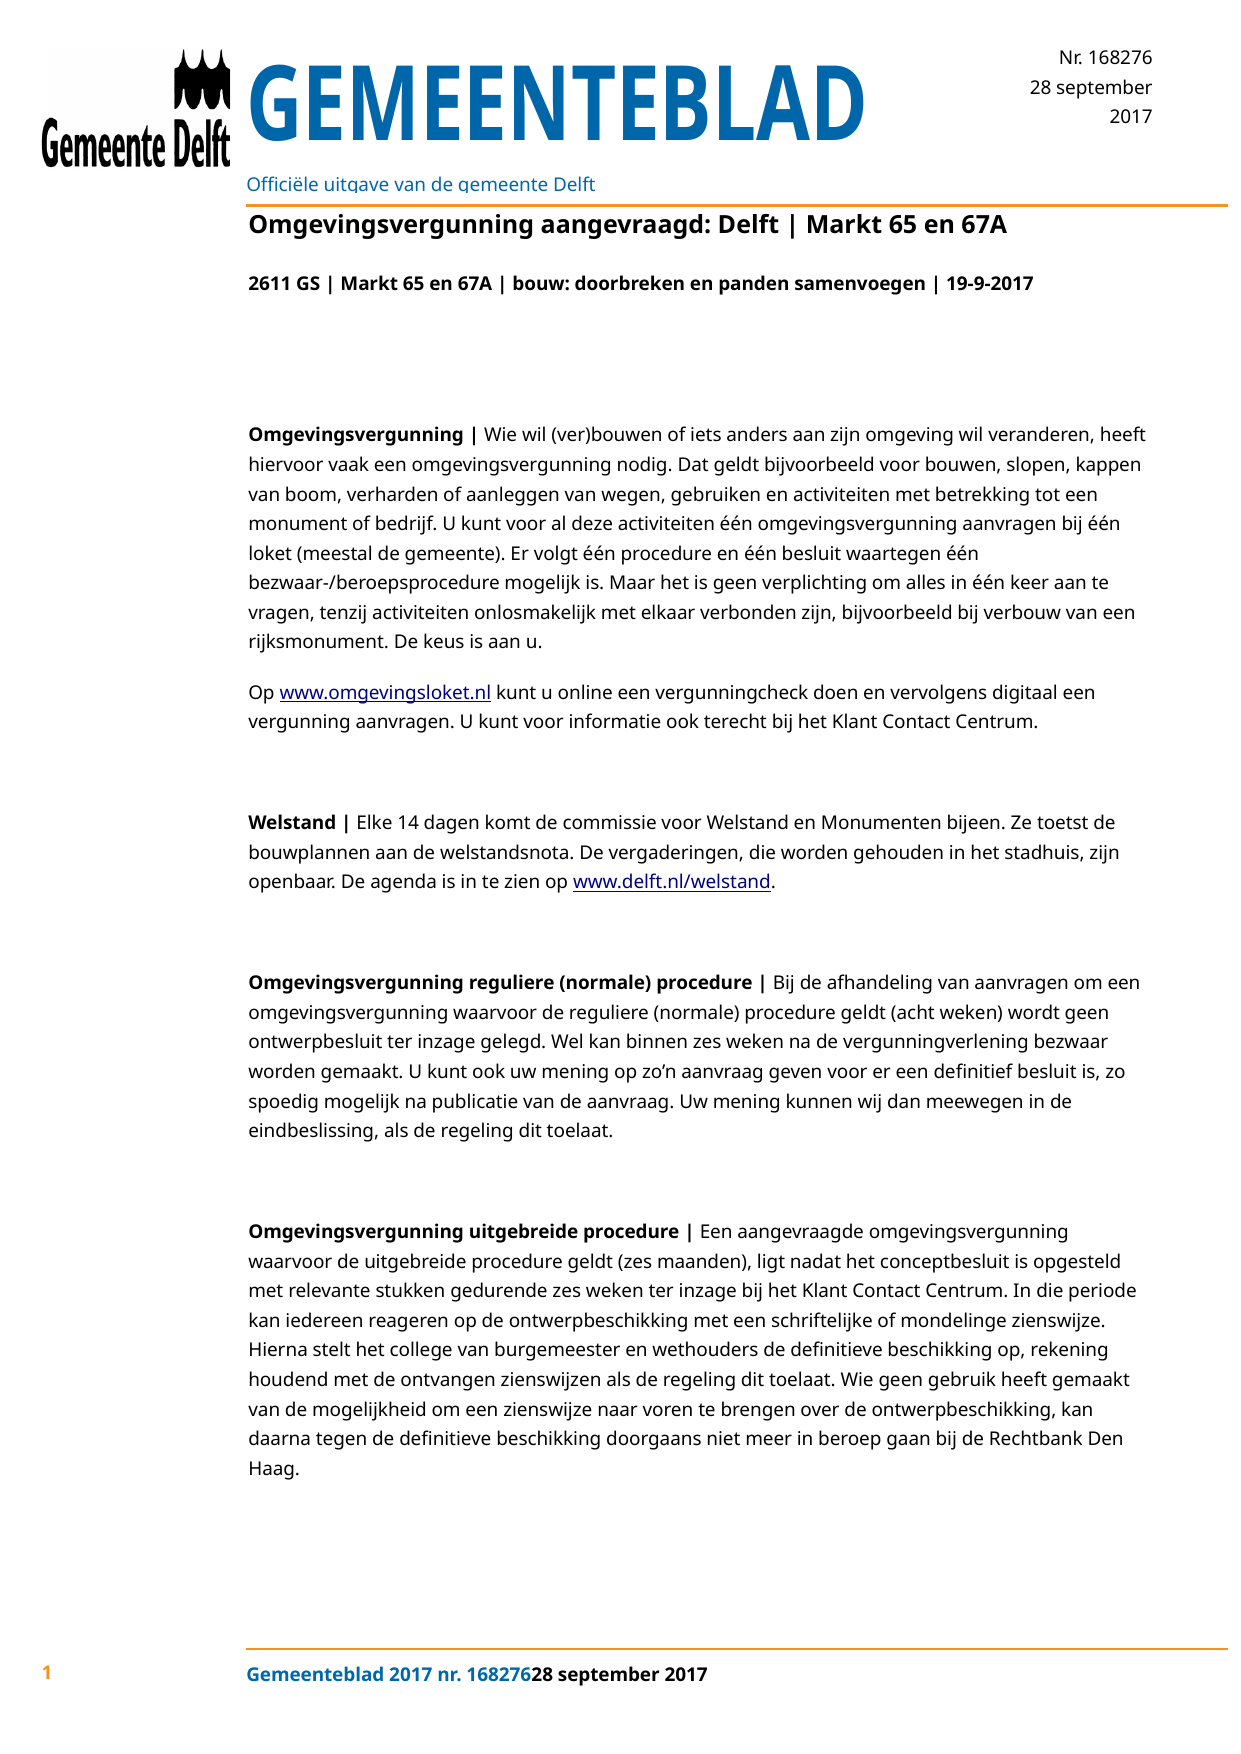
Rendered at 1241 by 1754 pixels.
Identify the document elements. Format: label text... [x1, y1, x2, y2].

text Op www.omgevingsloket.nl kunt u online een vergunningcheck doen en vervolgens digitaal een vergunning aanvragen. U kunt voor informatie ook terecht bij het Klant Contact Centrum. [248, 679, 1152, 734]
text Omgevingsvergunning uitgebreide procedure | Een aangevraagde omgevingsvergunning waarvoor de uitgebreide procedure geldt (zes maanden), ligt nadat het conceptbesluit is opgesteld met relevante stukken gedurende zes weken ter inzage bij het Klant Contact Centrum. In die periode kan iedereen reageren op de ontwerpbeschikking met een schriftelijke of mondelinge zienswijze. Hierna stelt het college van burgemeester en wethouders de definitieve beschikking op, rekening houdend met de ontvangen zienswijzen als de regeling dit toelaat. Wie geen gebruik heeft gemaakt van de mogelijkheid om een zienswijze naar voren te brengen over de ontwerpbeschikking, kan daarna tegen de definitieve beschikking doorgaans niet meer in beroep gaan bij de Rechtbank Den Haag. [248, 1218, 1152, 1481]
picture [41, 47, 231, 172]
text Omgevingsvergunning | Wie wil (ver)bouwen of iets anders aan zijn omgeving wil veranderen, heeft hiervoor vaak een omgevingsvergunning nodig. Dat geldt bijvoorbeeld voor bouwen, slopen, kappen van boom, verharden of aanleggen van wegen, gebruiken en activiteiten met betrekking tot een monument of bedrijf. U kunt voor al deze activiteiten één omgevingsvergunning aanvragen bij één loket (meestal de gemeente). Er volgt één procedure en één besluit waartegen één bezwaar-/beroepsprocedure mogelijk is. Maar het is geen verplichting om alles in één keer aan te vragen, tenzij activiteiten onlosmakelijk met elkaar verbonden zijn, bijvoorbeeld bij verbouw van een rijksmonument. De keus is aan u. [248, 422, 1152, 654]
text Welstand | Elke 14 dagen komt de commissie voor Welstand en Monumenten bijeen. Ze toetst de bouwplannen aan de welstandsnota. De vergaderingen, die worden gehouden in het stadhuis, zijn openbaar. De agenda is in te zien op www.delft.nl/welstand. [248, 809, 1152, 894]
text 2611 GS | Markt 65 en 67A | bouw: doorbreken en panden samenvoegen | 19-9-2017 [248, 270, 1152, 296]
text Omgevingsvergunning aangevraagd: Delft | Markt 65 en 67A [248, 207, 1152, 241]
text Omgevingsvergunning reguliere (normale) procedure | Bij de afhandeling van aanvragen om een omgevingsvergunning waarvoor de reguliere (normale) procedure geldt (acht weken) wordt geen ontwerpbesluit ter inzage gelegd. Wel kan binnen zes weken na de vergunningverlening bezwaar worden gemaakt. U kunt ook uw mening op zo’n aanvraag geven voor er een definitief besluit is, zo spoedig mogelijk na publicatie van de aanvraag. Uw mening kunnen wij dan meewegen in de eindbeslissing, als de regeling dit toelaat. [248, 969, 1152, 1143]
